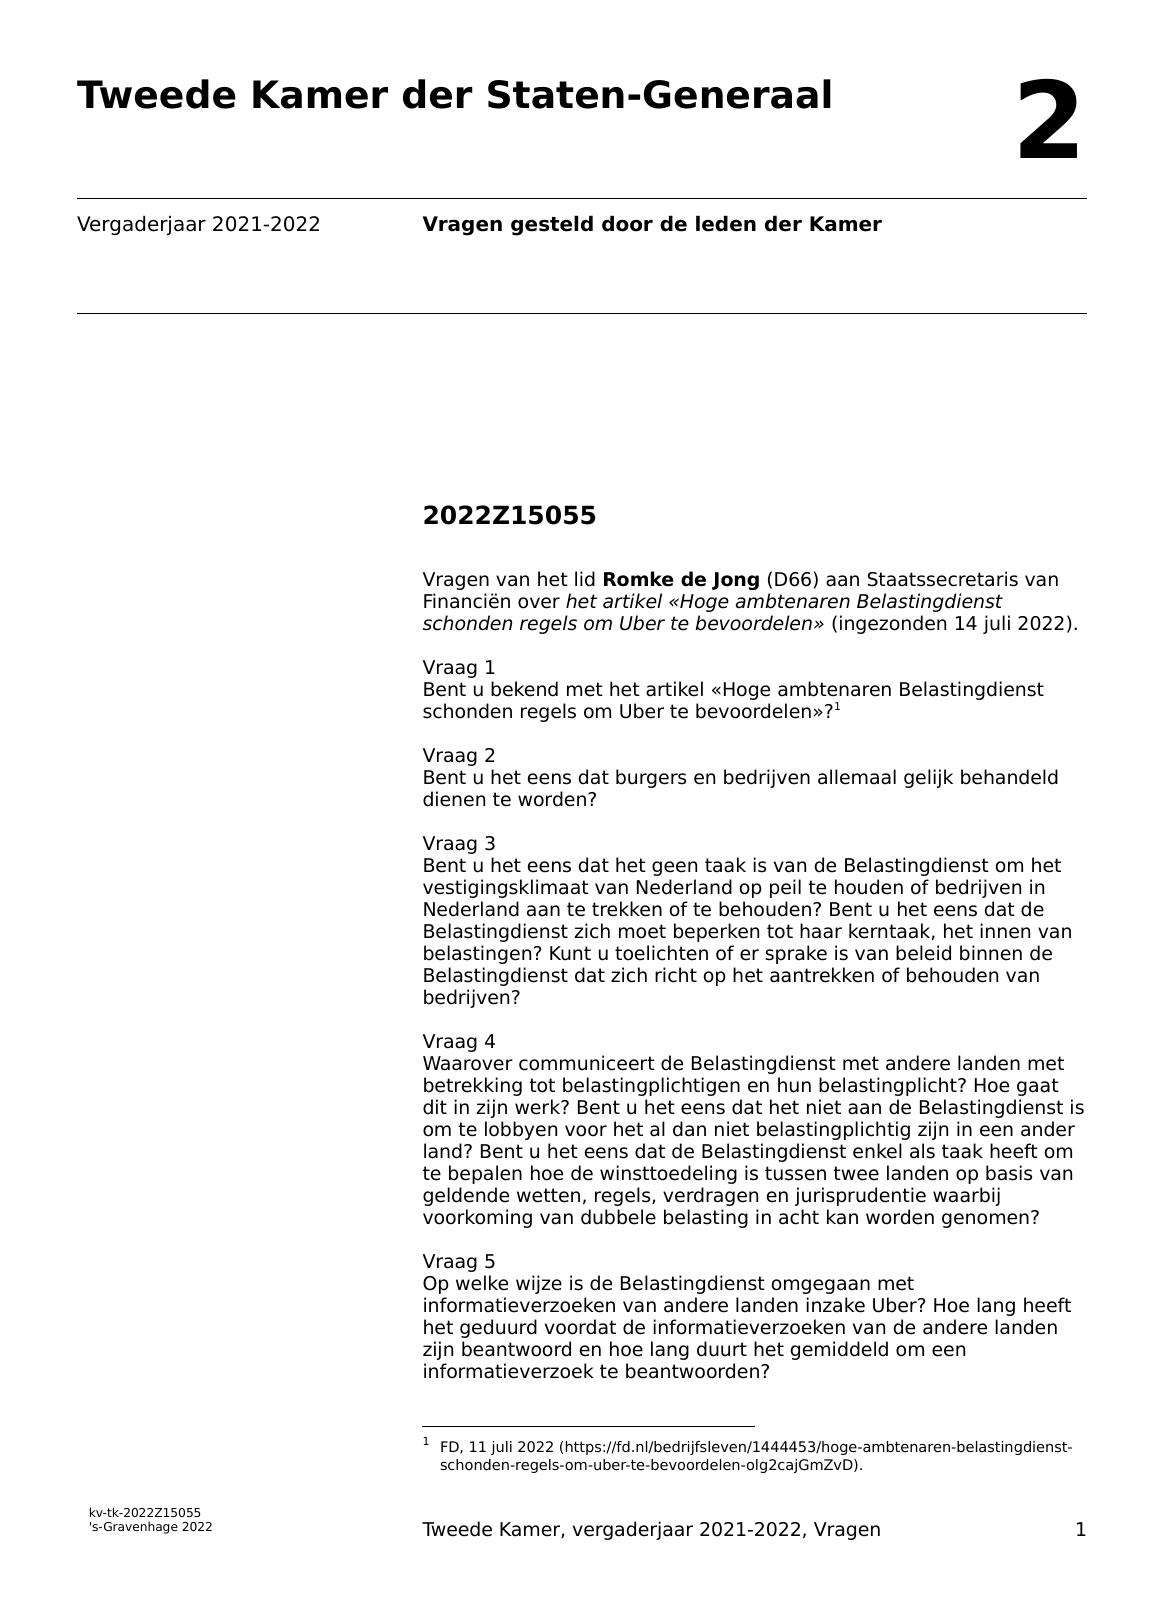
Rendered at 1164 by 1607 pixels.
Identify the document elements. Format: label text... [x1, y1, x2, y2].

text 's-Gravenhage 2022 [88, 1520, 323, 1534]
table_cell Vragen gesteld door de leden der Kamer [422, 199, 1087, 313]
text Vraag 5 [422, 1251, 1087, 1273]
text Vraag 1 [422, 657, 1087, 679]
text Bent u het eens dat het geen taak is van de Belastingdienst om het vestigingsklimaat van Nederland op peil te houden of bedrijven in Nederland aan te trekken of te behouden? Bent u het eens dat de Belastingdienst zich moet beperken tot haar kerntaak, het innen van belastingen? Kunt u toelichten of er sprake is van beleid binnen de Belastingdienst dat zich richt op het aantrekken of behouden van bedrijven? [422, 855, 1087, 1009]
text kv-tk-2022Z15055 [88, 1506, 323, 1520]
table_cell Vergaderjaar 2021-2022 [77, 199, 422, 313]
text Op welke wijze is de Belastingdienst omgegaan met informatieverzoeken van andere landen inzake Uber? Hoe lang heeft het geduurd voordat de informatieverzoeken van de andere landen zijn beantwoord en hoe lang duurt het gemiddeld om een informatieverzoek te beantwoorden? [422, 1273, 1087, 1383]
text FD, 11 juli 2022 (https://fd.nl/bedrijfsleven/1444453/hoge-ambtenaren-belastingdienst-schonden-regels-om-uber-te-bevoordelen-olg2cajGmZvD). [422, 1435, 1087, 1474]
text Vraag 4 [422, 1031, 1087, 1053]
text Bent u het eens dat burgers en bedrijven allemaal gelijk behandeld dienen te worden? [422, 767, 1087, 811]
table_header Tweede Kamer der Staten-Generaal [77, 59, 886, 198]
text 2022Z15055 [422, 501, 1087, 531]
text Bent u bekend met het artikel «Hoge ambtenaren Belastingdienst schonden regels om Uber te bevoordelen»? [422, 679, 1087, 723]
text Vraag 3 [422, 833, 1087, 855]
text Waarover communiceert de Belastingdienst met andere landen met betrekking tot belastingplichtigen en hun belastingplicht? Hoe gaat dit in zijn werk? Bent u het eens dat het niet aan de Belastingdienst is om te lobbyen voor het al dan niet belastingplichtig zijn in een ander land? Bent u het eens dat de Belastingdienst enkel als taak heeft om te bepalen hoe de winsttoedeling is tussen twee landen op basis van geldende wetten, regels, verdragen en jurisprudentie waarbij voorkoming van dubbele belasting in acht kan worden genomen? [422, 1053, 1087, 1229]
text Vraag 2 [422, 745, 1087, 767]
text Vragen van het lid Romke de Jong (D66) aan Staatssecretaris van Financiën over het artikel «Hoge ambtenaren Belastingdienst schonden regels om Uber te bevoordelen» (ingezonden 14 juli 2022). [422, 569, 1087, 635]
table_header 2 [886, 59, 1087, 198]
